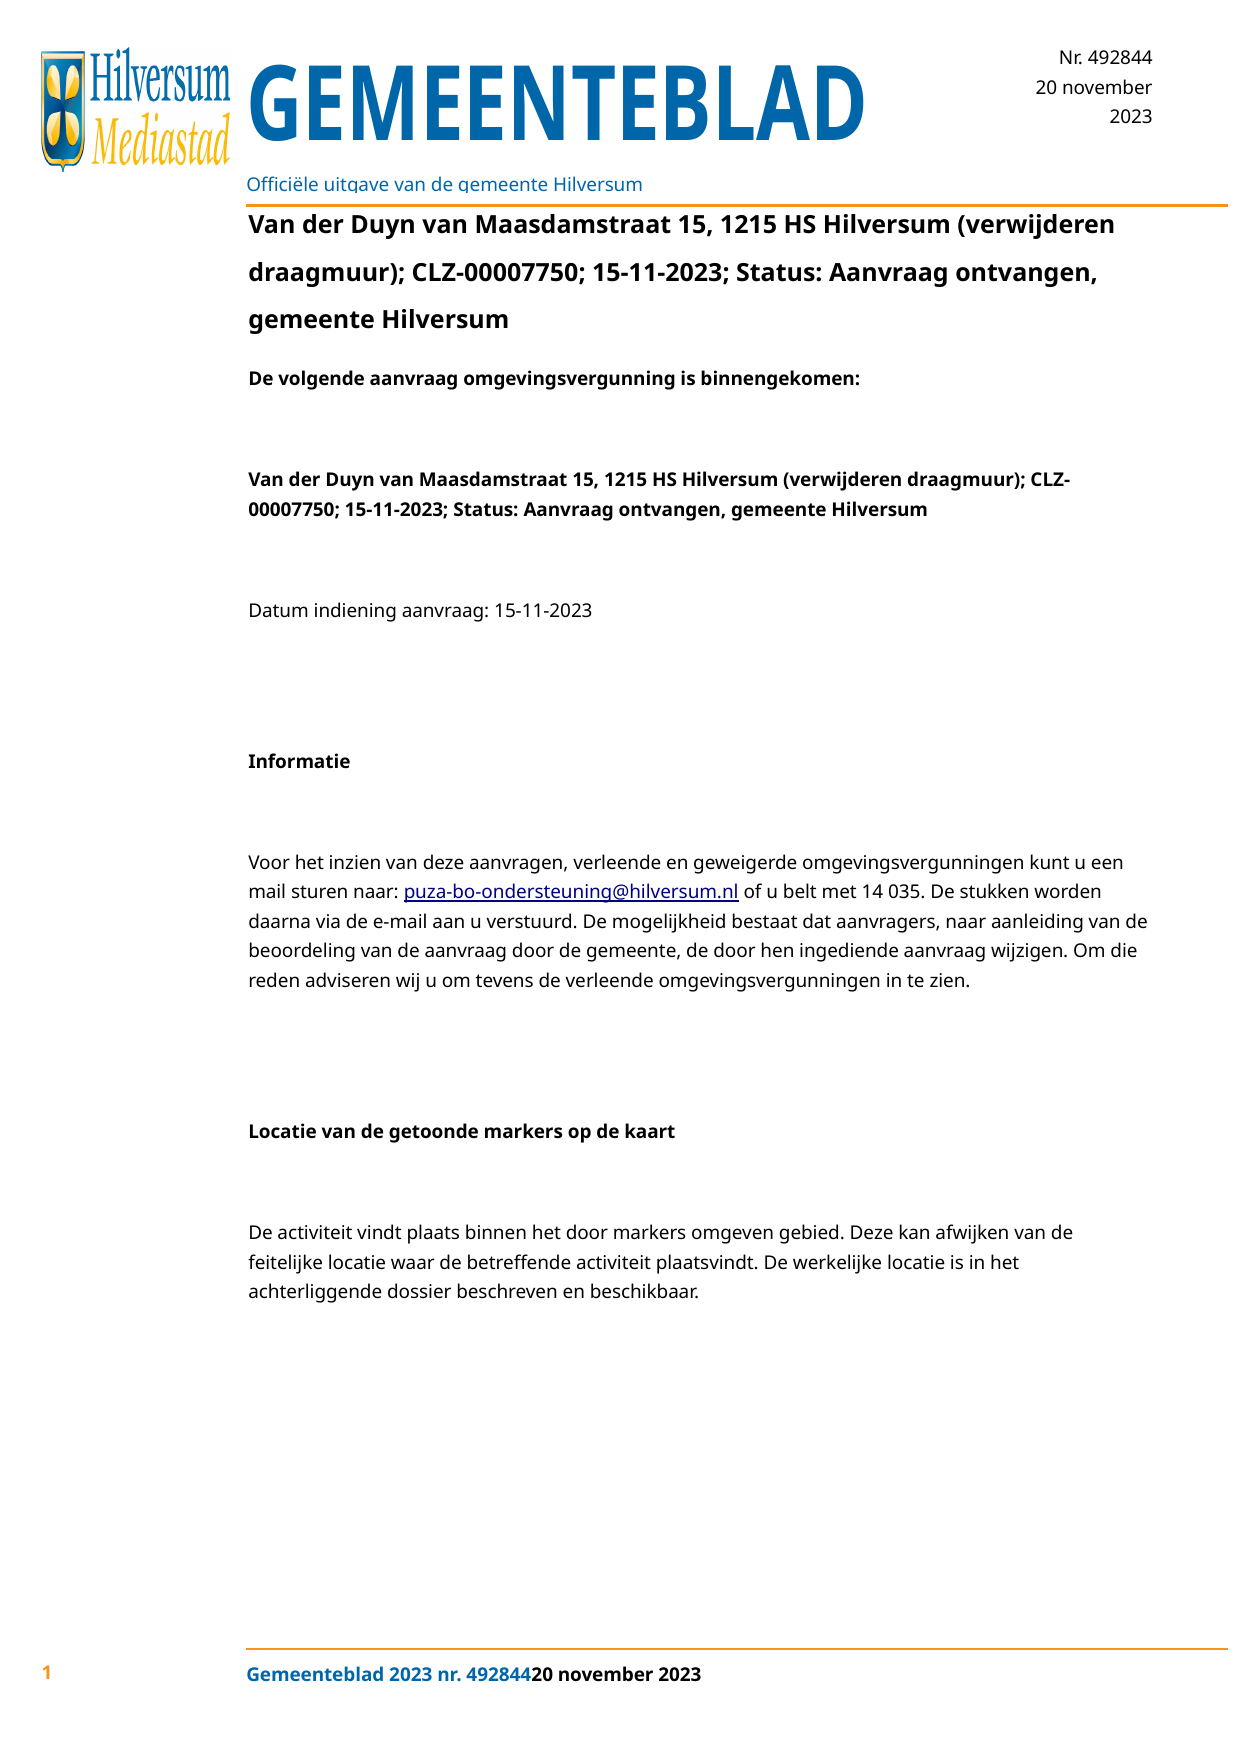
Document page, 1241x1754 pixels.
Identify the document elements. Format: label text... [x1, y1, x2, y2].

text Voor het inzien van deze aanvragen, verleende en geweigerde omgevingsvergunningen kunt u een mail sturen naar: puza-bo-ondersteuning@hilversum.nl of u belt met 14 035. De stukken worden daarna via de e-mail aan u verstuurd. De mogelijkheid bestaat dat aanvragers, naar aanleiding van de beoordeling van de aanvraag door de gemeente, de door hen ingediende aanvraag wijzigen. Om die reden adviseren wij u om tevens de verleende omgevingsvergunningen in te zien. [248, 849, 1152, 993]
text Van der Duyn van Maasdamstraat 15, 1215 HS Hilversum (verwijderen draagmuur); CLZ-00007750; 15-11-2023; Status: Aanvraag ontvangen, gemeente Hilversum [248, 207, 1152, 336]
text Datum indiening aanvraag: 15-11-2023 [248, 597, 1152, 622]
text De volgende aanvraag omgevingsvergunning is binnengekomen: [248, 366, 1152, 391]
picture [41, 47, 231, 172]
text Informatie [248, 748, 1152, 774]
text Locatie van de getoonde markers op de kaart [248, 1118, 1152, 1144]
text De activiteit vindt plaats binnen het door markers omgeven gebied. Deze kan afwijken van de feitelijke locatie waar de betreffende activiteit plaatsvindt. De werkelijke locatie is in het achterliggende dossier beschreven en beschikbaar. [248, 1219, 1152, 1304]
text Van der Duyn van Maasdamstraat 15, 1215 HS Hilversum (verwijderen draagmuur); CLZ-00007750; 15-11-2023; Status: Aanvraag ontvangen, gemeente Hilversum [248, 466, 1152, 522]
